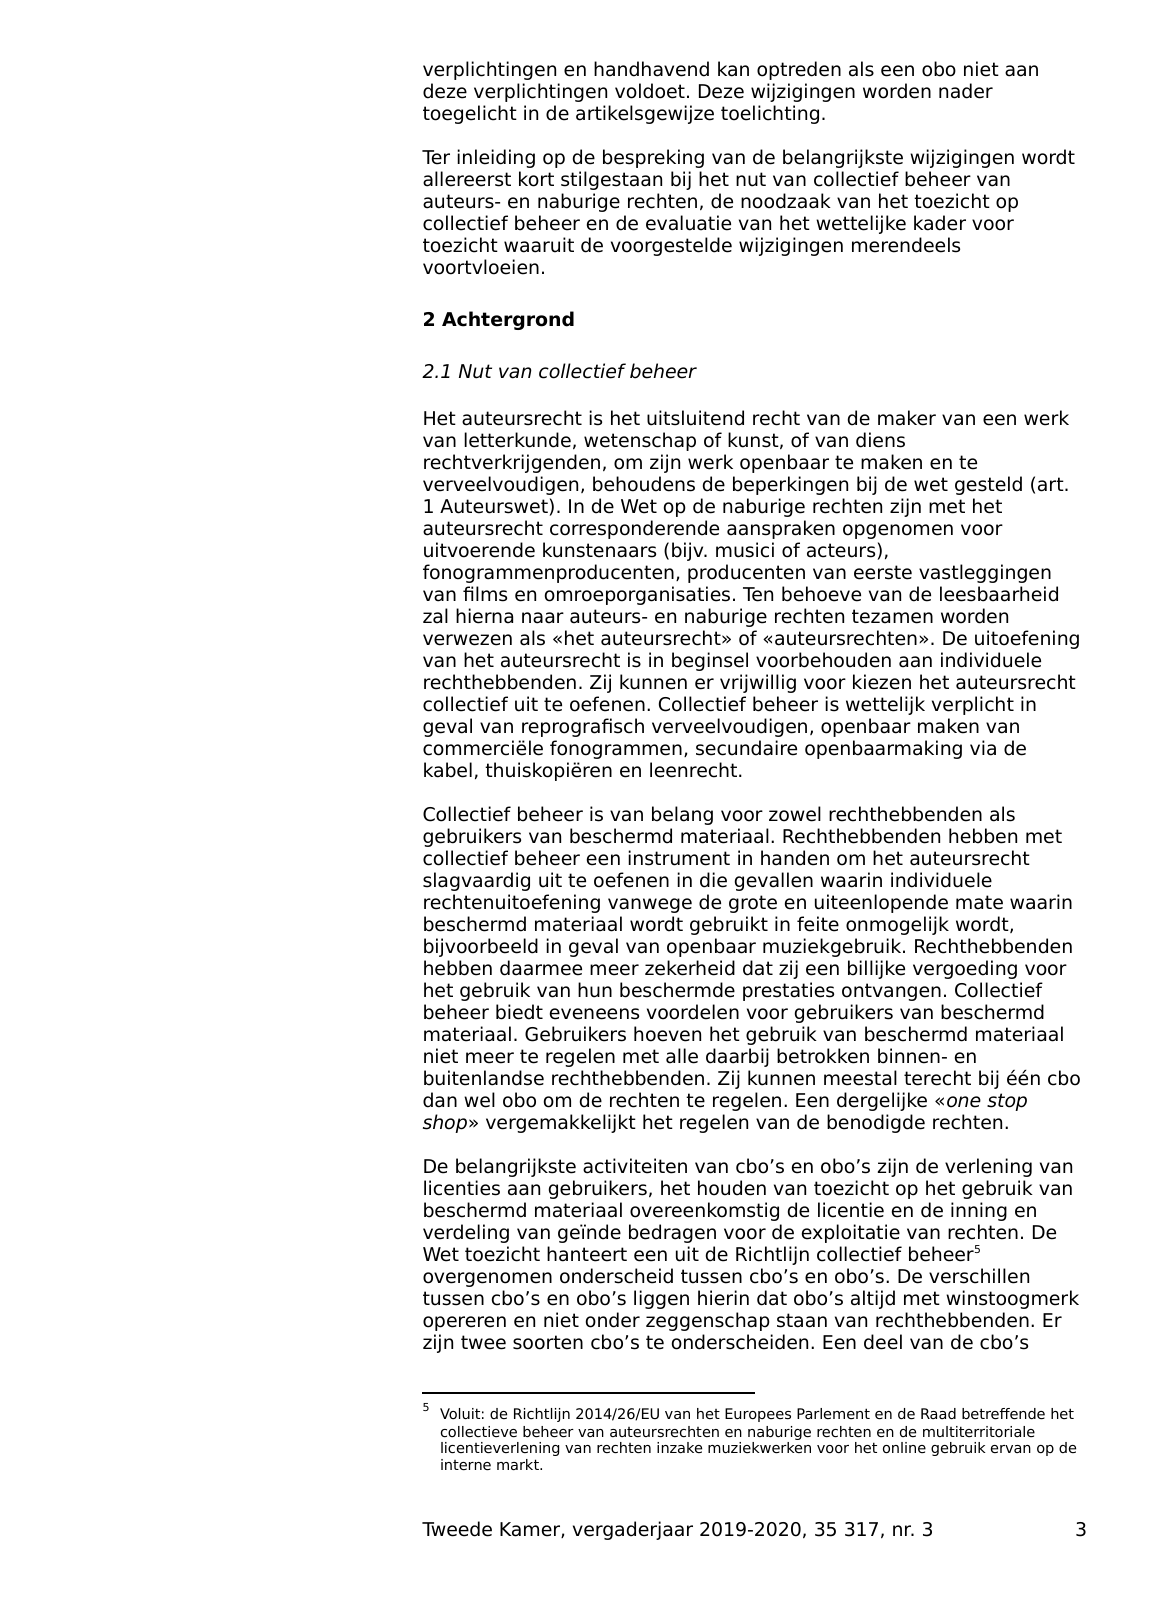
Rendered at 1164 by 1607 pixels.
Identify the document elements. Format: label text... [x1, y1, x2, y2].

subtitle 2 Achtergrond [422, 309, 1087, 331]
subtitle 2.1 Nut van collectief beheer [422, 361, 1087, 383]
text De belangrijkste activiteiten van cbo’s en obo’s zijn de verlening van licenties aan gebruikers, het houden van toezicht op het gebruik van beschermd materiaal overeenkomstig de licentie en de inning en verdeling van geïnde bedragen voor de exploitatie van rechten. De Wet toezicht hanteert een uit de Richtlijn collectief beheer overgenomen onderscheid tussen cbo’s en obo’s. De verschillen tussen cbo’s en obo’s liggen hierin dat obo’s altijd met winstoogmerk opereren en niet onder zeggenschap staan van rechthebbenden. Er zijn twee soorten cbo’s te onderscheiden. Een deel van de cbo’s [422, 1156, 1087, 1353]
text Voluit: de Richtlijn 2014/26/EU van het Europees Parlement en de Raad betreffende het collectieve beheer van auteursrechten en naburige rechten en de multiterritoriale licentieverlening van rechten inzake muziekwerken voor het online gebruik ervan op de interne markt. [422, 1402, 1087, 1474]
text verplichtingen en handhavend kan optreden als een obo niet aan deze verplichtingen voldoet. Deze wijzigingen worden nader toegelicht in de artikelsgewijze toelichting. [422, 59, 1087, 125]
text Collectief beheer is van belang voor zowel rechthebbenden als gebruikers van beschermd materiaal. Rechthebbenden hebben met collectief beheer een instrument in handen om het auteursrecht slagvaardig uit te oefenen in die gevallen waarin individuele rechtenuitoefening vanwege de grote en uiteenlopende mate waarin beschermd materiaal wordt gebruikt in feite onmogelijk wordt, bijvoorbeeld in geval van openbaar muziekgebruik. Rechthebbenden hebben daarmee meer zekerheid dat zij een billijke vergoeding voor het gebruik van hun beschermde prestaties ontvangen. Collectief beheer biedt eveneens voordelen voor gebruikers van beschermd materiaal. Gebruikers hoeven het gebruik van beschermd materiaal niet meer te regelen met alle daarbij betrokken binnen- en buitenlandse rechthebbenden. Zij kunnen meestal terecht bij één cbo dan wel obo om de rechten te regelen. Een dergelijke «one stop shop» vergemakkelijkt het regelen van de benodigde rechten. [422, 804, 1087, 1133]
text Ter inleiding op de bespreking van de belangrijkste wijzigingen wordt allereerst kort stilgestaan bij het nut van collectief beheer van auteurs- en naburige rechten, de noodzaak van het toezicht op collectief beheer en de evaluatie van het wettelijke kader voor toezicht waaruit de voorgestelde wijzigingen merendeels voortvloeien. [422, 147, 1087, 279]
text Het auteursrecht is het uitsluitend recht van de maker van een werk van letterkunde, wetenschap of kunst, of van diens rechtverkrijgenden, om zijn werk openbaar te maken en te verveelvoudigen, behoudens de beperkingen bij de wet gesteld (art. 1 Auteurswet). In de Wet op de naburige rechten zijn met het auteursrecht corresponderende aanspraken opgenomen voor uitvoerende kunstenaars (bijv. musici of acteurs), fonogrammenproducenten, producenten van eerste vastleggingen van films en omroeporganisaties. Ten behoeve van de leesbaarheid zal hierna naar auteurs- en naburige rechten tezamen worden verwezen als «het auteursrecht» of «auteursrechten». De uitoefening van het auteursrecht is in beginsel voorbehouden aan individuele rechthebbenden. Zij kunnen er vrijwillig voor kiezen het auteursrecht collectief uit te oefenen. Collectief beheer is wettelijk verplicht in geval van reprografisch verveelvoudigen, openbaar maken van commerciële fonogrammen, secundaire openbaarmaking via de kabel, thuiskopiëren en leenrecht. [422, 408, 1087, 782]
